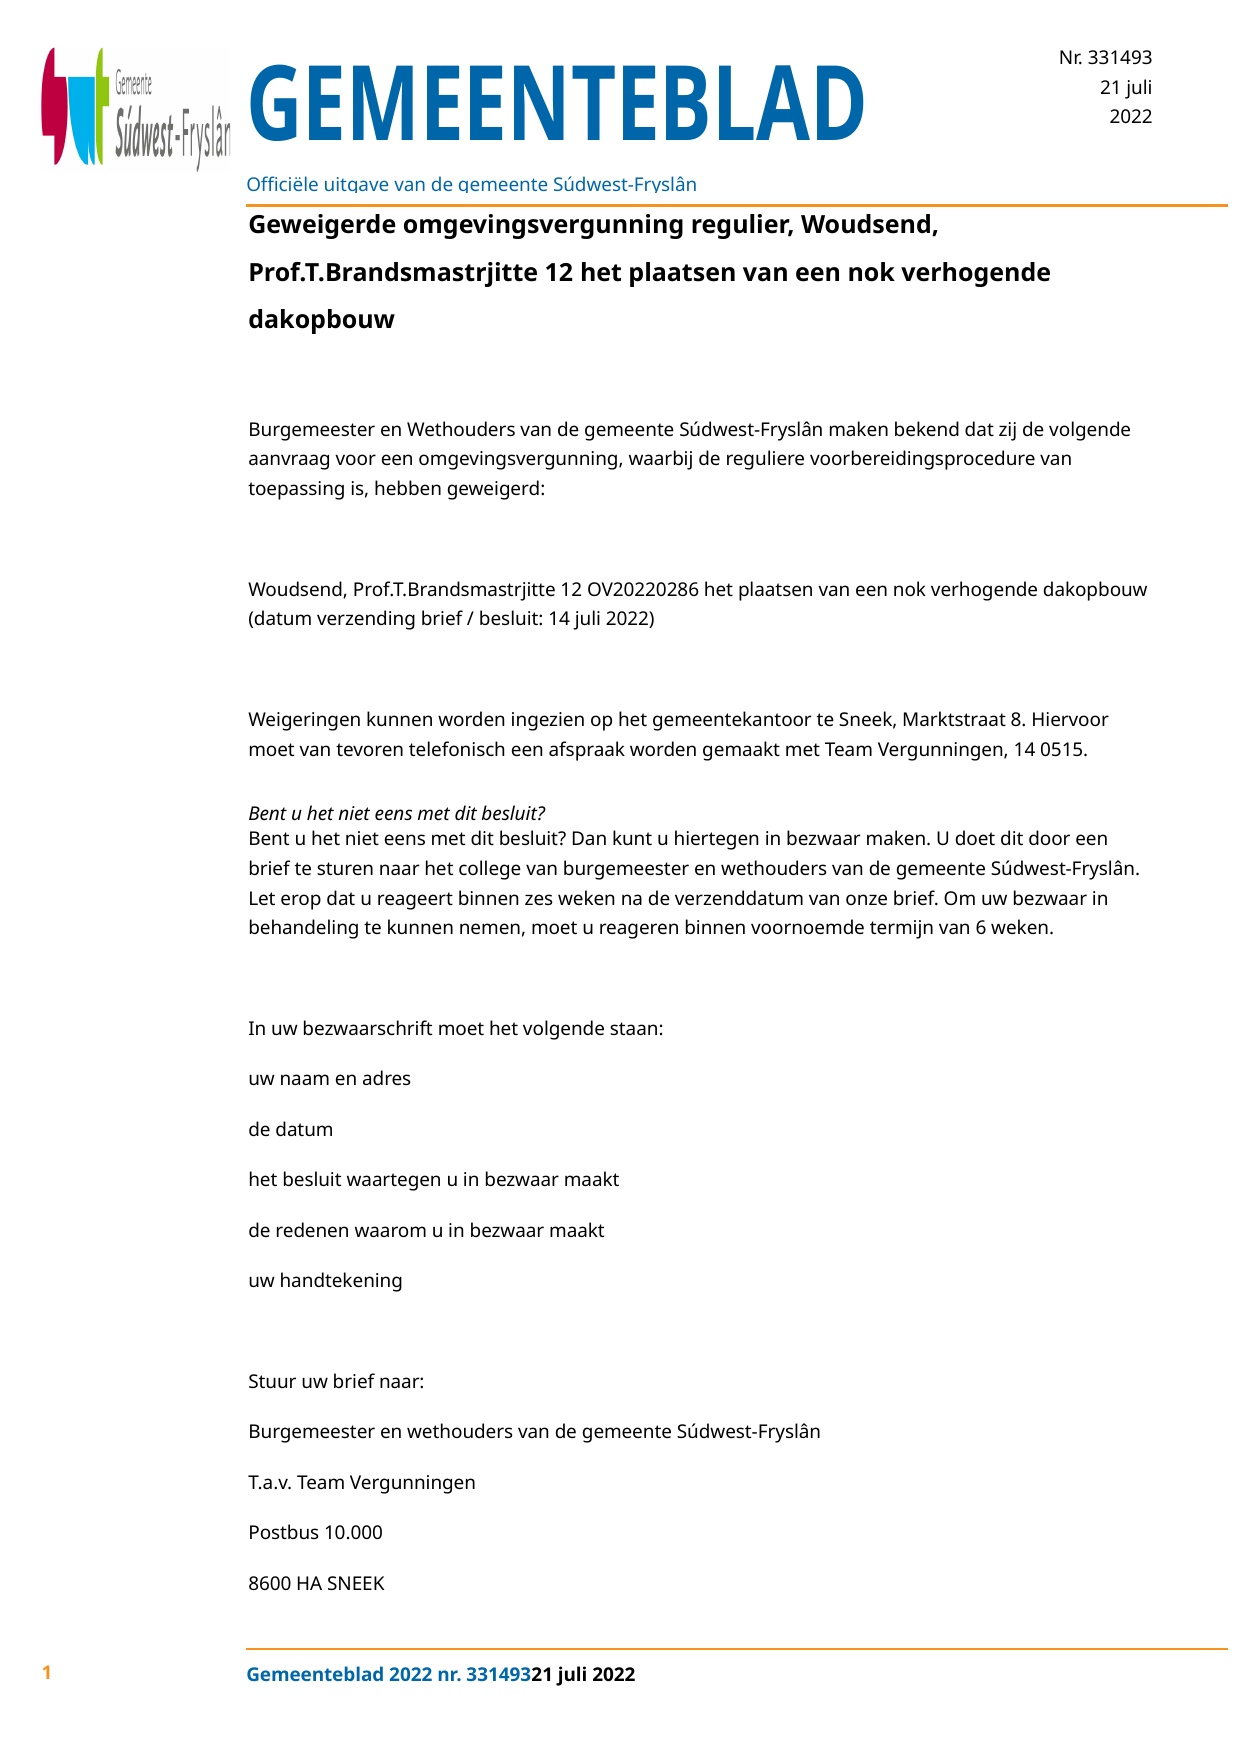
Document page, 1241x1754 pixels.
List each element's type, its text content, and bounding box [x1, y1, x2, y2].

text Bent u het niet eens met dit besluit? Dan kunt u hiertegen in bezwaar maken. U doet dit door een brief te sturen naar het college van burgemeester en wethouders van de gemeente Súdwest-Fryslân. Let erop dat u reageert binnen zes weken na de verzenddatum van onze brief. Om uw bezwaar in behandeling te kunnen nemen, moet u reageren binnen voornoemde termijn van 6 weken. [248, 826, 1152, 940]
text uw naam en adres [248, 1066, 1152, 1091]
text de datum [248, 1116, 1152, 1142]
text Postbus 10.000 [248, 1519, 1152, 1545]
text Geweigerde omgevingsvergunning regulier, Woudsend, Prof.T.Brandsmastrjitte 12 het plaatsen van een nok verhogende dakopbouw [248, 207, 1152, 336]
text de redenen waarom u in bezwaar maakt [248, 1217, 1152, 1243]
text Bent u het niet eens met dit besluit? [248, 800, 1152, 826]
text Burgemeester en wethouders van de gemeente Súdwest-Fryslân [248, 1418, 1152, 1444]
text In uw bezwaarschrift moet het volgende staan: [248, 1015, 1152, 1041]
picture [41, 47, 231, 172]
text T.a.v. Team Vergunningen [248, 1469, 1152, 1495]
text Burgemeester en Wethouders van de gemeente Súdwest-Fryslân maken bekend dat zij de volgende aanvraag voor een omgevingsvergunning, waarbij de reguliere voorbereidingsprocedure van toepassing is, hebben geweigerd: [248, 416, 1152, 501]
text uw handtekening [248, 1267, 1152, 1293]
text 8600 HA SNEEK [248, 1570, 1152, 1596]
text Woudsend, Prof.T.Brandsmastrjitte 12 OV20220286 het plaatsen van een nok verhogende dakopbouw (datum verzending brief / besluit: 14 juli 2022) [248, 576, 1152, 631]
text het besluit waartegen u in bezwaar maakt [248, 1166, 1152, 1192]
text Weigeringen kunnen worden ingezien op het gemeentekantoor te Sneek, Marktstraat 8. Hiervoor moet van tevoren telefonisch een afspraak worden gemaakt met Team Vergunningen, 14 0515. [248, 706, 1152, 762]
text Stuur uw brief naar: [248, 1368, 1152, 1394]
